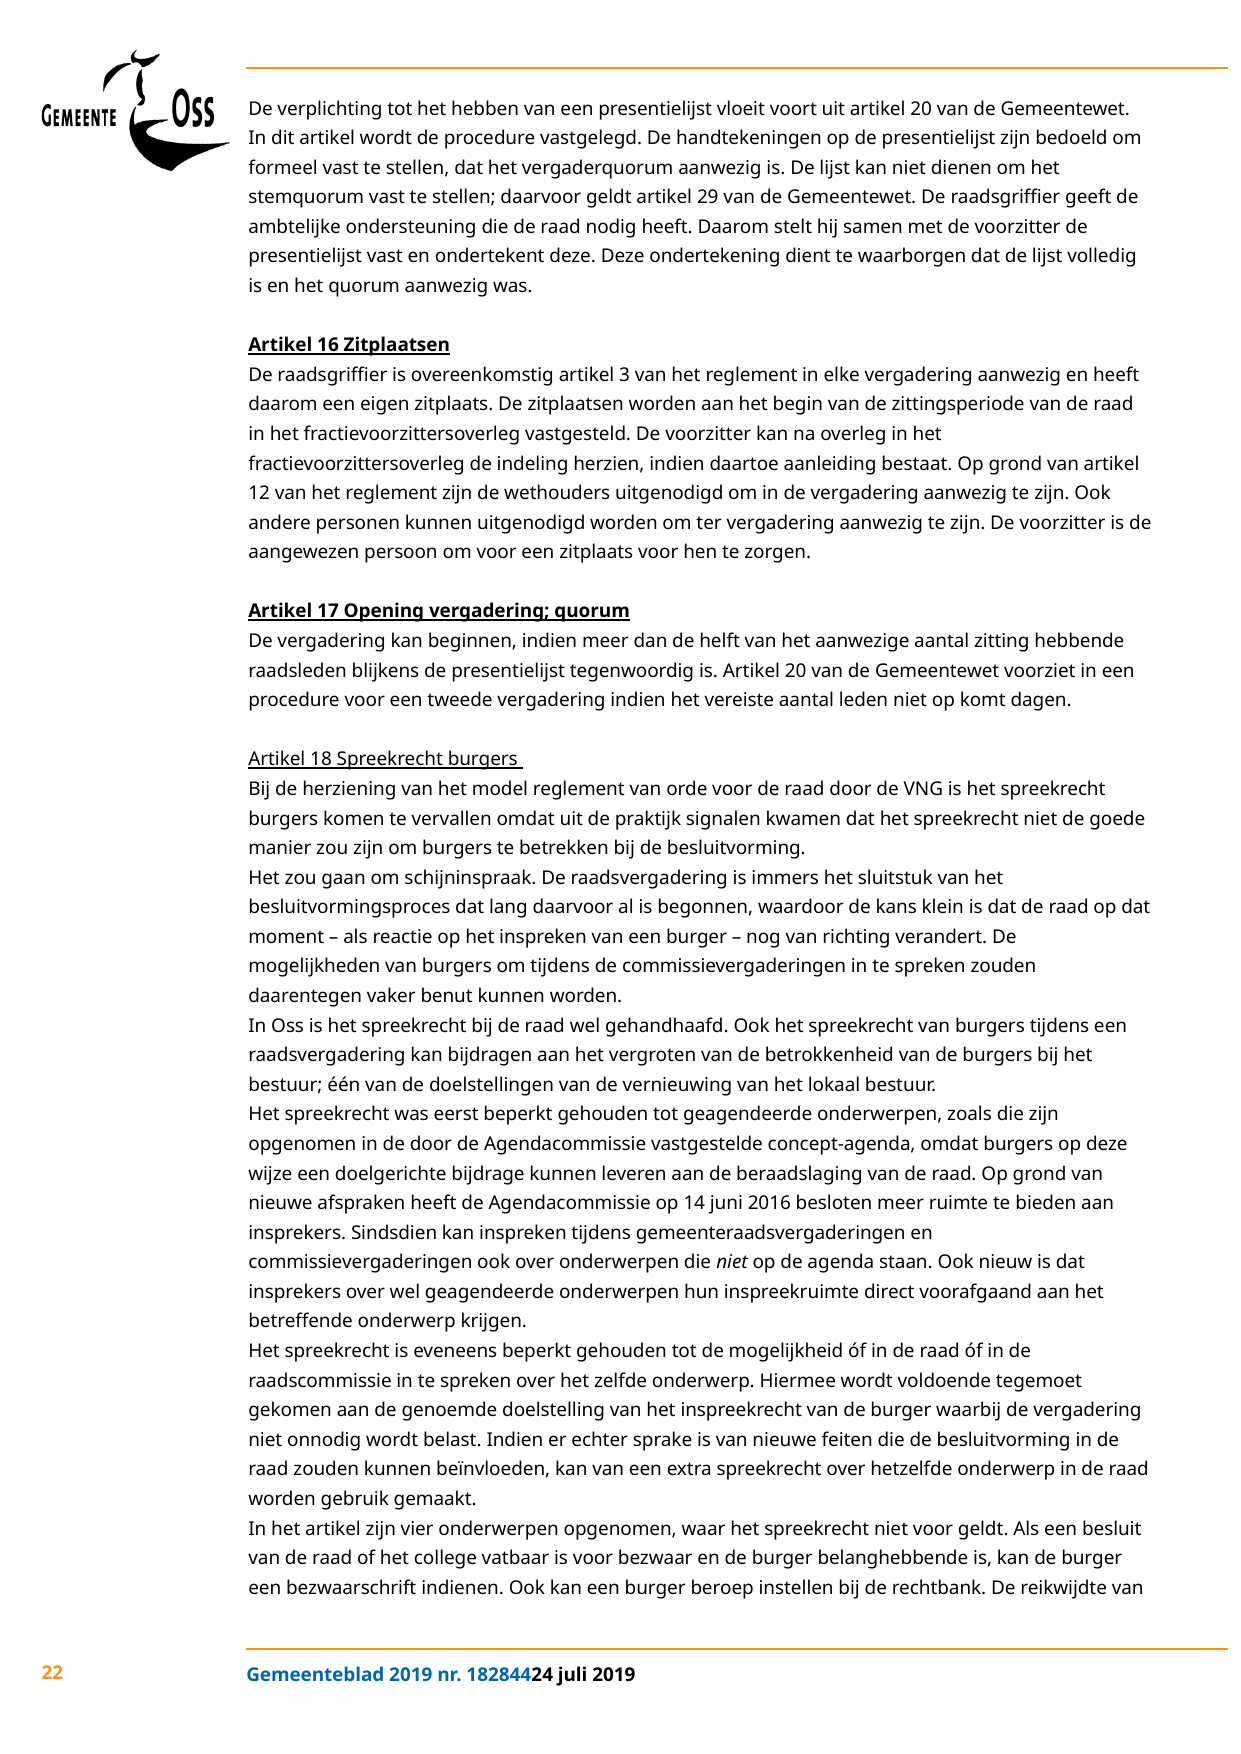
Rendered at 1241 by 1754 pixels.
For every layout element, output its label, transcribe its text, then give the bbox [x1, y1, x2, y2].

text Het zou gaan om schijninspraak. De raadsvergadering is immers het sluitstuk van het besluitvormingsproces dat lang daarvoor al is begonnen, waardoor de kans klein is dat de raad op dat moment – als reactie op het inspreken van een burger – nog van richting verandert. De mogelijkheden van burgers om tijdens de commissievergaderingen in te spreken zouden daarentegen vaker benut kunnen worden. [248, 864, 1152, 1008]
text Artikel 16 Zitplaatsen [248, 331, 1152, 357]
text Artikel 18 Spreekrecht burgers [248, 746, 1152, 771]
text Artikel 17 Opening vergadering; quorum [248, 598, 1152, 623]
text De verplichting tot het hebben van een presentielijst vloeit voort uit artikel 20 van de Gemeentewet. In dit artikel wordt de procedure vastgelegd. De handtekeningen op de presentielijst zijn bedoeld om formeel vast te stellen, dat het vergaderquorum aanwezig is. De lijst kan niet dienen om het stemquorum vast te stellen; daarvoor geldt artikel 29 van de Gemeentewet. De raadsgriffier geeft de ambtelijke ondersteuning die de raad nodig heeft. Daarom stelt hij samen met de voorzitter de presentielijst vast en ondertekent deze. Deze ondertekening dient te waarborgen dat de lijst volledig is en het quorum aanwezig was. [248, 95, 1152, 298]
text Het spreekrecht was eerst beperkt gehouden tot geagendeerde onderwerpen, zoals die zijn opgenomen in de door de Agendacommissie vastgestelde concept-agenda, omdat burgers op deze wijze een doelgerichte bijdrage kunnen leveren aan de beraadslaging van de raad. Op grond van nieuwe afspraken heeft de Agendacommissie op 14 juni 2016 besloten meer ruimte te bieden aan insprekers. Sindsdien kan inspreken tijdens gemeenteraadsvergaderingen en commissievergaderingen ook over onderwerpen die niet op de agenda staan. Ook nieuw is dat insprekers over wel geagendeerde onderwerpen hun inspreekruimte direct voorafgaand aan het betreffende onderwerp krijgen. [248, 1101, 1152, 1333]
text In het artikel zijn vier onderwerpen opgenomen, waar het spreekrecht niet voor geldt. Als een besluit van de raad of het college vatbaar is voor bezwaar en de burger belanghebbende is, kan de burger een bezwaarschrift indienen. Ook kan een burger beroep instellen bij de rechtbank. De reikwijdte van [248, 1515, 1152, 1600]
text De raadsgriffier is overeenkomstig artikel 3 van het reglement in elke vergadering aanwezig en heeft daarom een eigen zitplaats. De zitplaatsen worden aan het begin van de zittingsperiode van de raad in het fractievoorzittersoverleg vastgesteld. De voorzitter kan na overleg in het fractievoorzittersoverleg de indeling herzien, indien daartoe aanleiding bestaat. Op grond van artikel 12 van het reglement zijn de wethouders uitgenodigd om in de vergadering aanwezig te zijn. Ook andere personen kunnen uitgenodigd worden om ter vergadering aanwezig te zijn. De voorzitter is de aangewezen persoon om voor een zitplaats voor hen te zorgen. [248, 361, 1152, 564]
text In Oss is het spreekrecht bij de raad wel gehandhaafd. Ook het spreekrecht van burgers tijdens een raadsvergadering kan bijdragen aan het vergroten van de betrokkenheid van de burgers bij het bestuur; één van de doelstellingen van de vernieuwing van het lokaal bestuur. [248, 1012, 1152, 1097]
text De vergadering kan beginnen, indien meer dan de helft van het aanwezige aantal zitting hebbende raadsleden blijkens de presentielijst tegenwoordig is. Artikel 20 van de Gemeentewet voorziet in een procedure voor een tweede vergadering indien het vereiste aantal leden niet op komt dagen. [248, 627, 1152, 712]
text Het spreekrecht is eveneens beperkt gehouden tot de mogelijkheid óf in de raad óf in de raadscommissie in te spreken over het zelfde onderwerp. Hiermee wordt voldoende tegemoet gekomen aan de genoemde doelstelling van het inspreekrecht van de burger waarbij de vergadering niet onnodig wordt belast. Indien er echter sprake is van nieuwe feiten die de besluitvorming in de raad zouden kunnen beïnvloeden, kan van een extra spreekrecht over hetzelfde onderwerp in de raad worden gebruik gemaakt. [248, 1337, 1152, 1511]
picture [41, 47, 231, 172]
text Bij de herziening van het model reglement van orde voor de raad door de VNG is het spreekrecht burgers komen te vervallen omdat uit de praktijk signalen kwamen dat het spreekrecht niet de goede manier zou zijn om burgers te betrekken bij de besluitvorming. [248, 775, 1152, 860]
